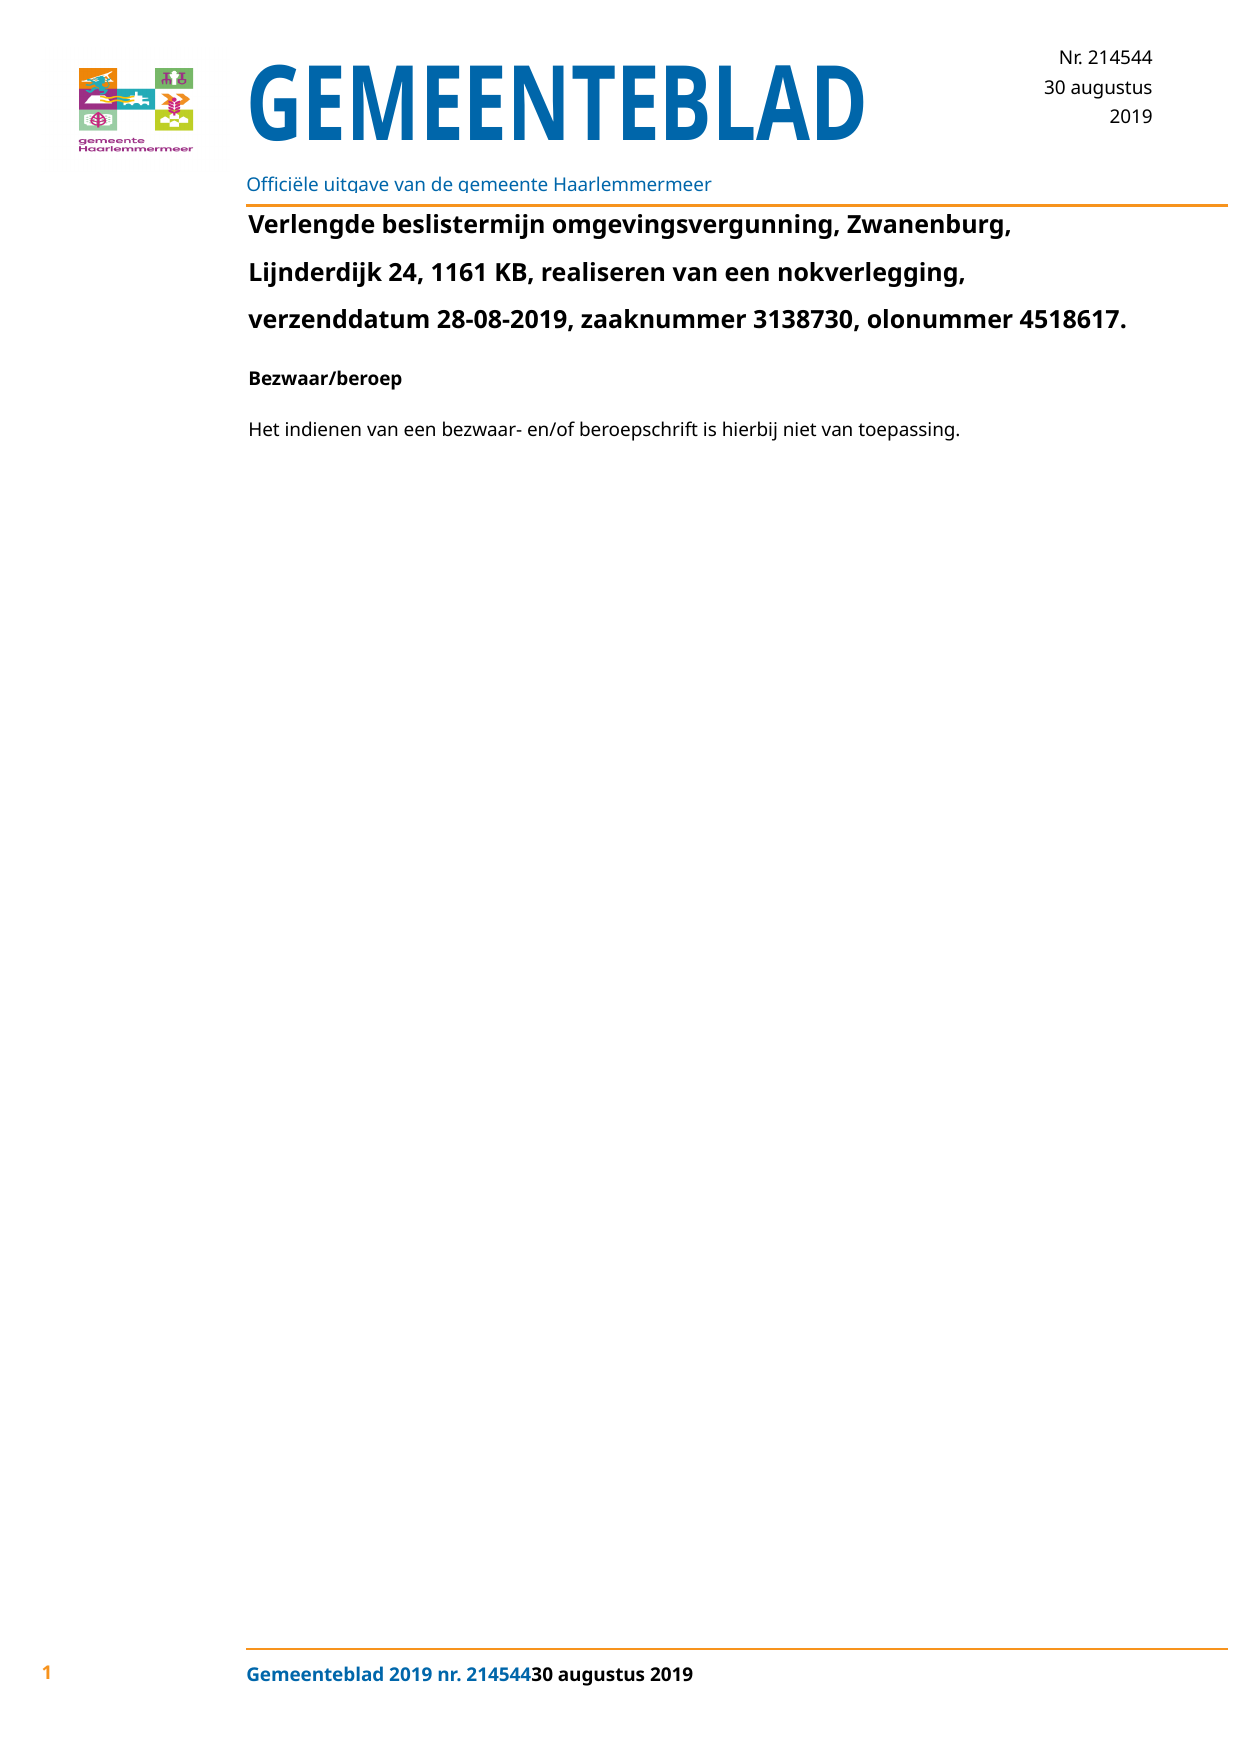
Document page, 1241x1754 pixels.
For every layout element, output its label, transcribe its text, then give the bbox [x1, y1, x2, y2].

picture [41, 47, 231, 172]
text Verlengde beslistermijn omgevingsvergunning, Zwanenburg, Lijnderdijk 24, 1161 KB, realiseren van een nokverlegging, verzenddatum 28-08-2019, zaaknummer 3138730, olonummer 4518617. [248, 207, 1152, 336]
text Bezwaar/beroep [248, 366, 1152, 391]
text Het indienen van een bezwaar- en/of beroepschrift is hierbij niet van toepassing. [248, 416, 1152, 442]
